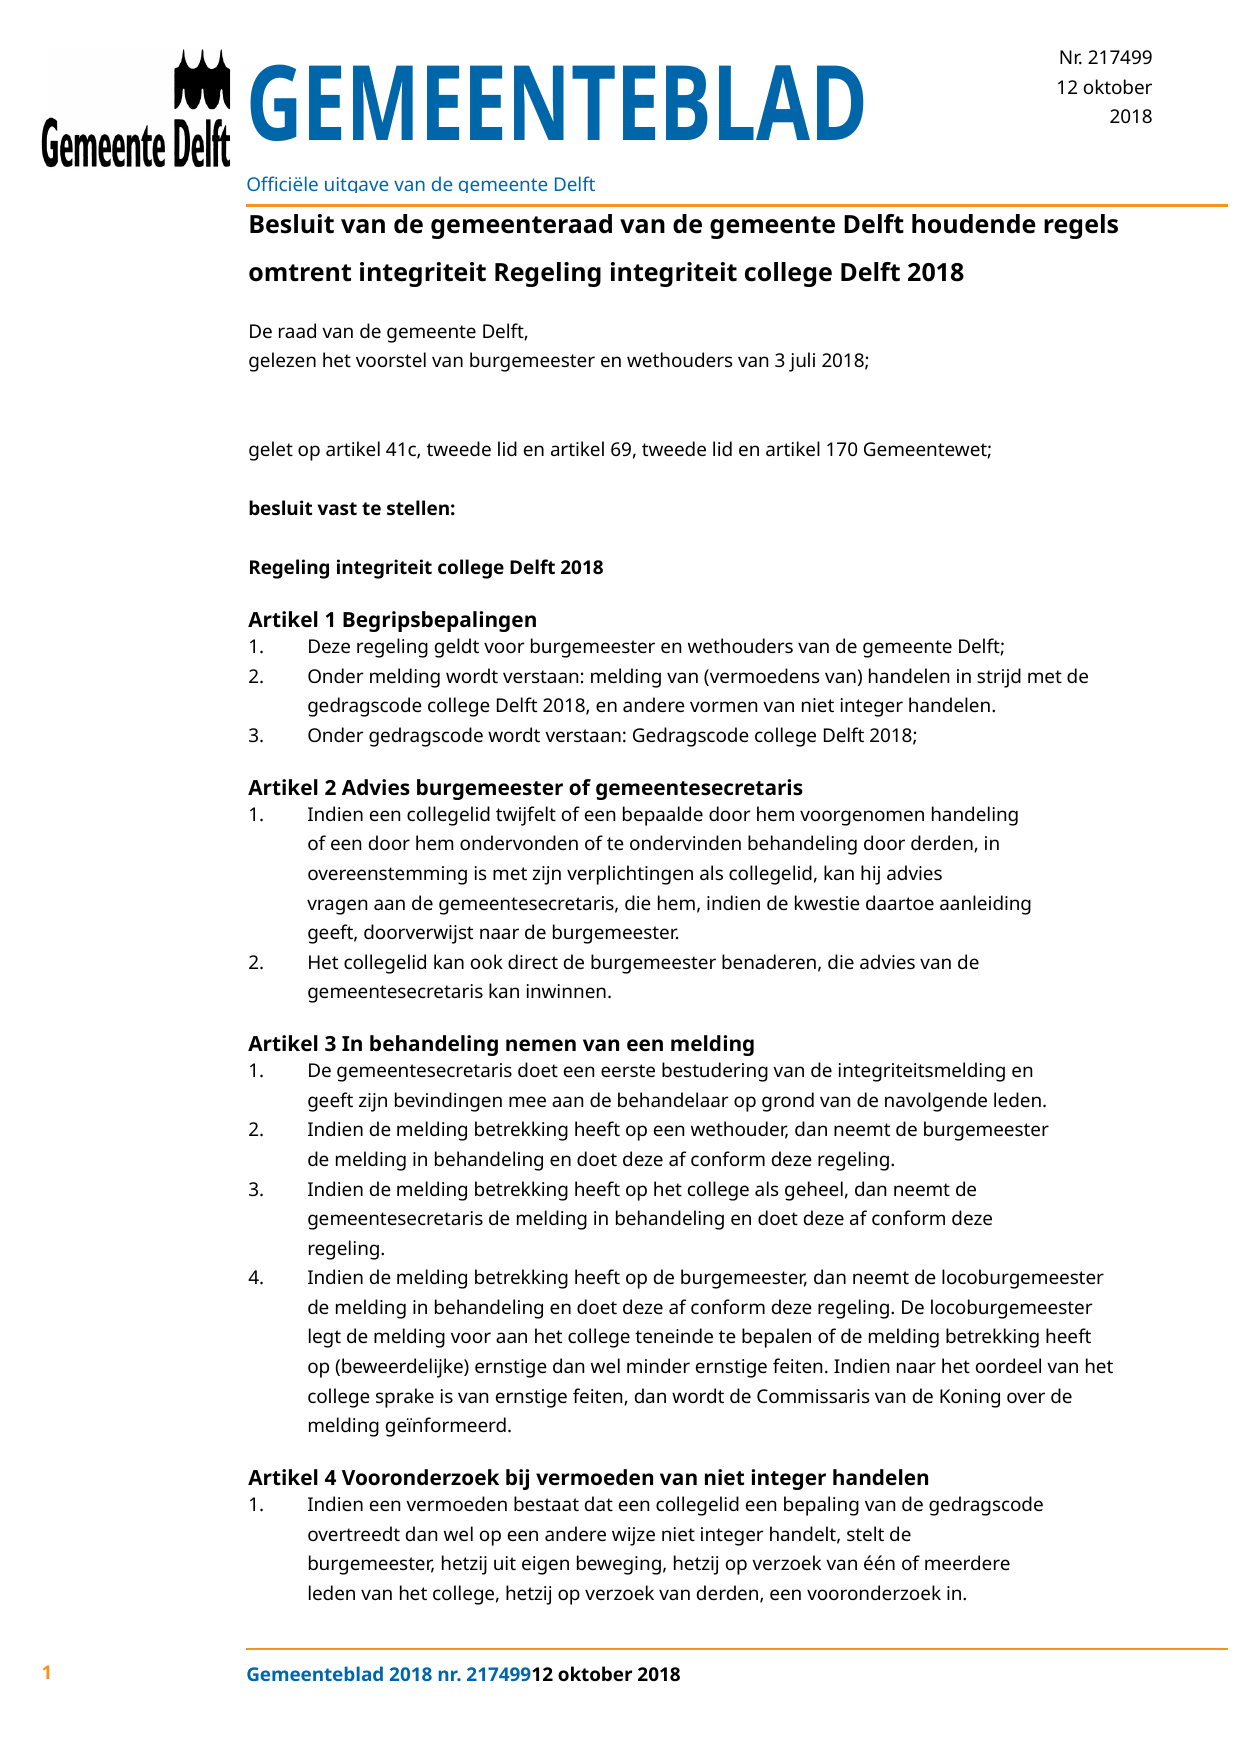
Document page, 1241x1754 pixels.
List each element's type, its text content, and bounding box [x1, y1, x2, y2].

list Indien een collegelid twijfelt of een bepaalde door hem voorgenomen handeling [248, 801, 1152, 827]
list gedragscode college Delft 2018, en andere vormen van niet integer handelen. [248, 693, 1152, 718]
list overtreedt dan wel op een andere wijze niet integer handelt, stelt de [248, 1521, 1152, 1547]
list Onder gedragscode wordt verstaan: Gedragscode college Delft 2018; [248, 722, 1152, 748]
list gemeentesecretaris kan inwinnen. [248, 978, 1152, 1004]
list De gemeentesecretaris doet een eerste bestudering van de integriteitsmelding en [248, 1057, 1152, 1083]
list legt de melding voor aan het college teneinde te bepalen of de melding betrekking heeft [248, 1324, 1152, 1349]
text Besluit van de gemeenteraad van de gemeente Delft houdende regels omtrent integriteit Regeling integriteit college Delft 2018 [248, 207, 1152, 288]
text gelezen het voorstel van burgemeester en wethouders van 3 juli 2018; [248, 347, 1152, 373]
list leden van het college, hetzij op verzoek van derden, een vooronderzoek in. [248, 1580, 1152, 1606]
list Indien de melding betrekking heeft op het college als geheel, dan neemt de [248, 1176, 1152, 1201]
list Het collegelid kan ook direct de burgemeester benaderen, die advies van de [248, 949, 1152, 975]
text De raad van de gemeente Delft, [248, 318, 1152, 344]
list gemeentesecretaris de melding in behandeling en doet deze af conform deze [248, 1205, 1152, 1231]
list melding geïnformeerd. [248, 1412, 1152, 1438]
list college sprake is van ernstige feiten, dan wordt de Commissaris van de Koning over de [248, 1383, 1152, 1408]
text Artikel 3 In behandeling nemen van een melding [248, 1029, 1152, 1057]
picture [41, 47, 231, 172]
list regeling. [248, 1235, 1152, 1261]
list Deze regeling geldt voor burgemeester en wethouders van de gemeente Delft; [248, 633, 1152, 659]
list Onder melding wordt verstaan: melding van (vermoedens van) handelen in strijd met de [248, 663, 1152, 689]
list burgemeester, hetzij uit eigen beweging, hetzij op verzoek van één of meerdere [248, 1550, 1152, 1576]
list geeft zijn bevindingen mee aan de behandelaar op grond van de navolgende leden. [248, 1087, 1152, 1113]
text Artikel 1 Begripsbepalingen [248, 605, 1152, 633]
list Indien de melding betrekking heeft op de burgemeester, dan neemt de locoburgemeester [248, 1264, 1152, 1290]
text Artikel 2 Advies burgemeester of gemeentesecretaris [248, 773, 1152, 801]
text Artikel 4 Vooronderzoek bij vermoeden van niet integer handelen [248, 1463, 1152, 1491]
list de melding in behandeling en doet deze af conform deze regeling. De locoburgemeester [248, 1294, 1152, 1320]
list de melding in behandeling en doet deze af conform deze regeling. [248, 1146, 1152, 1172]
text Regeling integriteit college Delft 2018 [248, 554, 1152, 580]
text gelet op artikel 41c, tweede lid en artikel 69, tweede lid en artikel 170 Gemeentewet; [248, 436, 1152, 462]
list overeenstemming is met zijn verplichtingen als collegelid, kan hij advies [248, 860, 1152, 886]
list vragen aan de gemeentesecretaris, die hem, indien de kwestie daartoe aanleiding [248, 890, 1152, 916]
list of een door hem ondervonden of te ondervinden behandeling door derden, in [248, 831, 1152, 856]
list op (beweerdelijke) ernstige dan wel minder ernstige feiten. Indien naar het oordeel van het [248, 1353, 1152, 1379]
list Indien de melding betrekking heeft op een wethouder, dan neemt de burgemeester [248, 1117, 1152, 1142]
list Indien een vermoeden bestaat dat een collegelid een bepaling van de gedragscode [248, 1491, 1152, 1517]
text besluit vast te stellen: [248, 495, 1152, 521]
list geeft, doorverwijst naar de burgemeester. [248, 919, 1152, 945]
